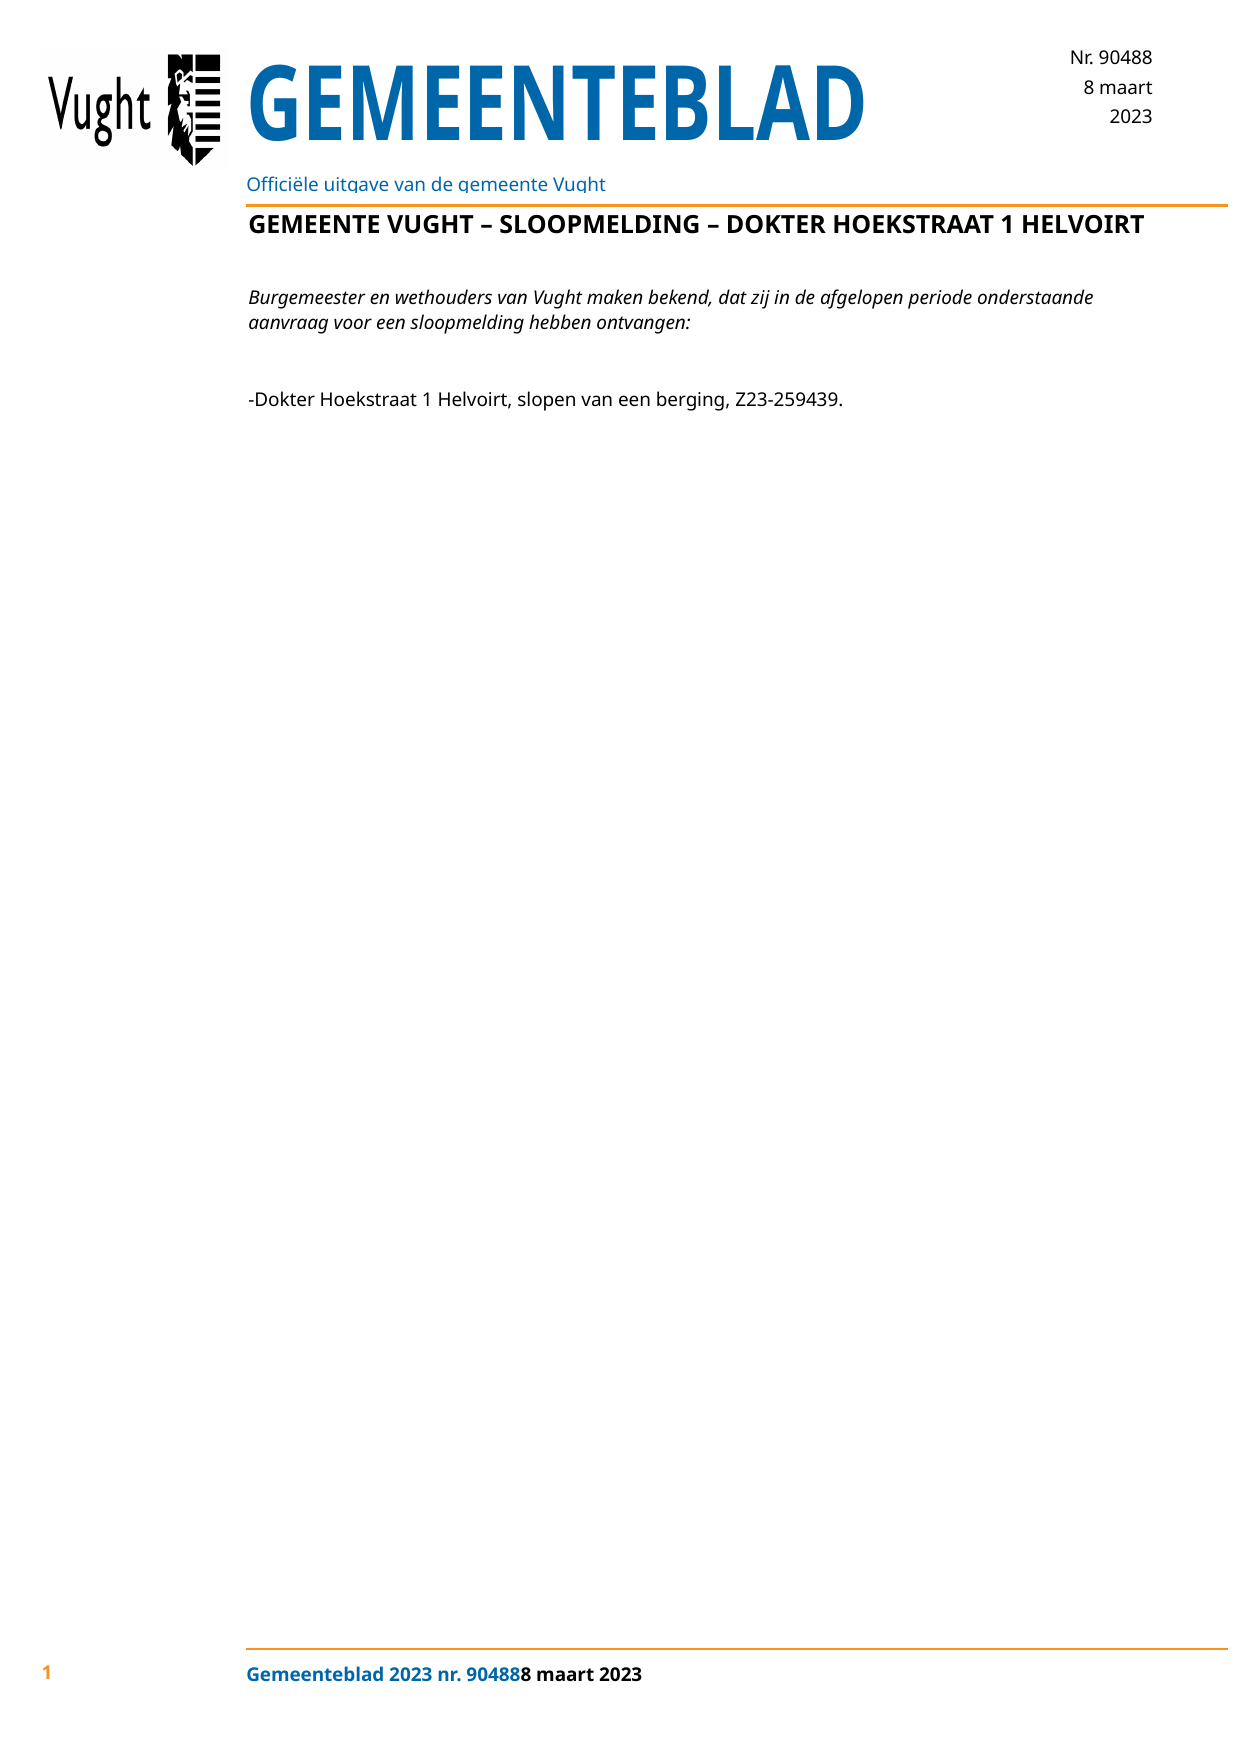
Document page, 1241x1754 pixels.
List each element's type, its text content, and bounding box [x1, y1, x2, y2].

text Burgemeester en wethouders van Vught maken bekend, dat zij in de afgelopen periode onderstaande aanvraag voor een sloopmelding hebben ontvangen: [248, 284, 1152, 335]
text -Dokter Hoekstraat 1 Helvoirt, slopen van een berging, Z23-259439. [248, 386, 1152, 411]
picture [41, 47, 231, 172]
text GEMEENTE VUGHT – SLOOPMELDING – DOKTER HOEKSTRAAT 1 HELVOIRT [248, 207, 1152, 241]
